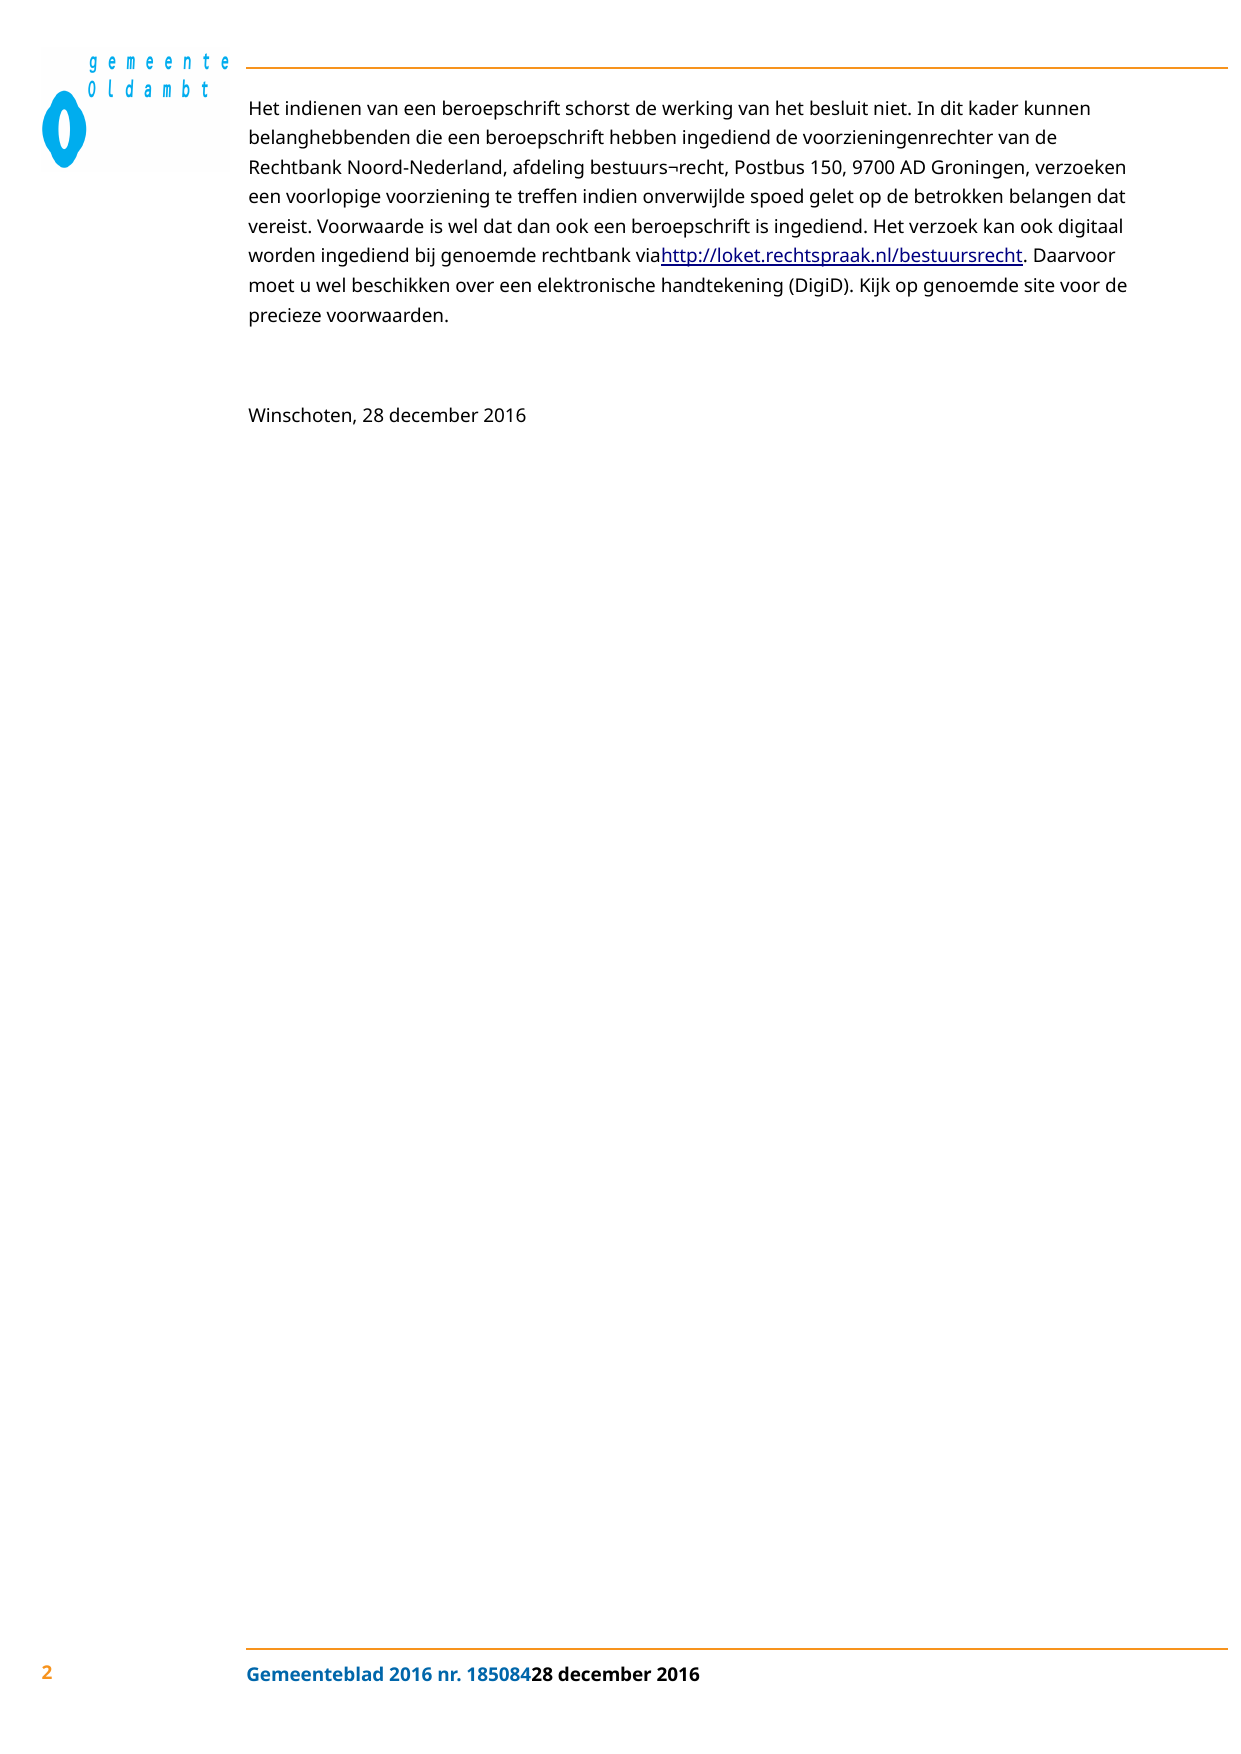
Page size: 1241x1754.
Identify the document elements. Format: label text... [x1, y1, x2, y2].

picture [41, 47, 231, 172]
text Winschoten, 28 december 2016 [248, 403, 1152, 428]
text Het indienen van een beroepschrift schorst de werking van het besluit niet. In dit kader kunnen belanghebbenden die een beroepschrift hebben ingediend de voorzieningenrechter van de Rechtbank Noord-Nederland, afdeling bestuurs¬recht, Postbus 150, 9700 AD Groningen, verzoeken een voorlopige voorziening te treffen indien onverwijlde spoed gelet op de betrokken belangen dat vereist. Voorwaarde is wel dat dan ook een beroepschrift is ingediend. Het verzoek kan ook digitaal worden ingediend bij genoemde rechtbank viahttp://loket.rechtspraak.nl/bestuursrecht. Daarvoor moet u wel beschikken over een elektronische handtekening (DigiD). Kijk op genoemde site voor de precieze voorwaarden. [248, 95, 1152, 328]
